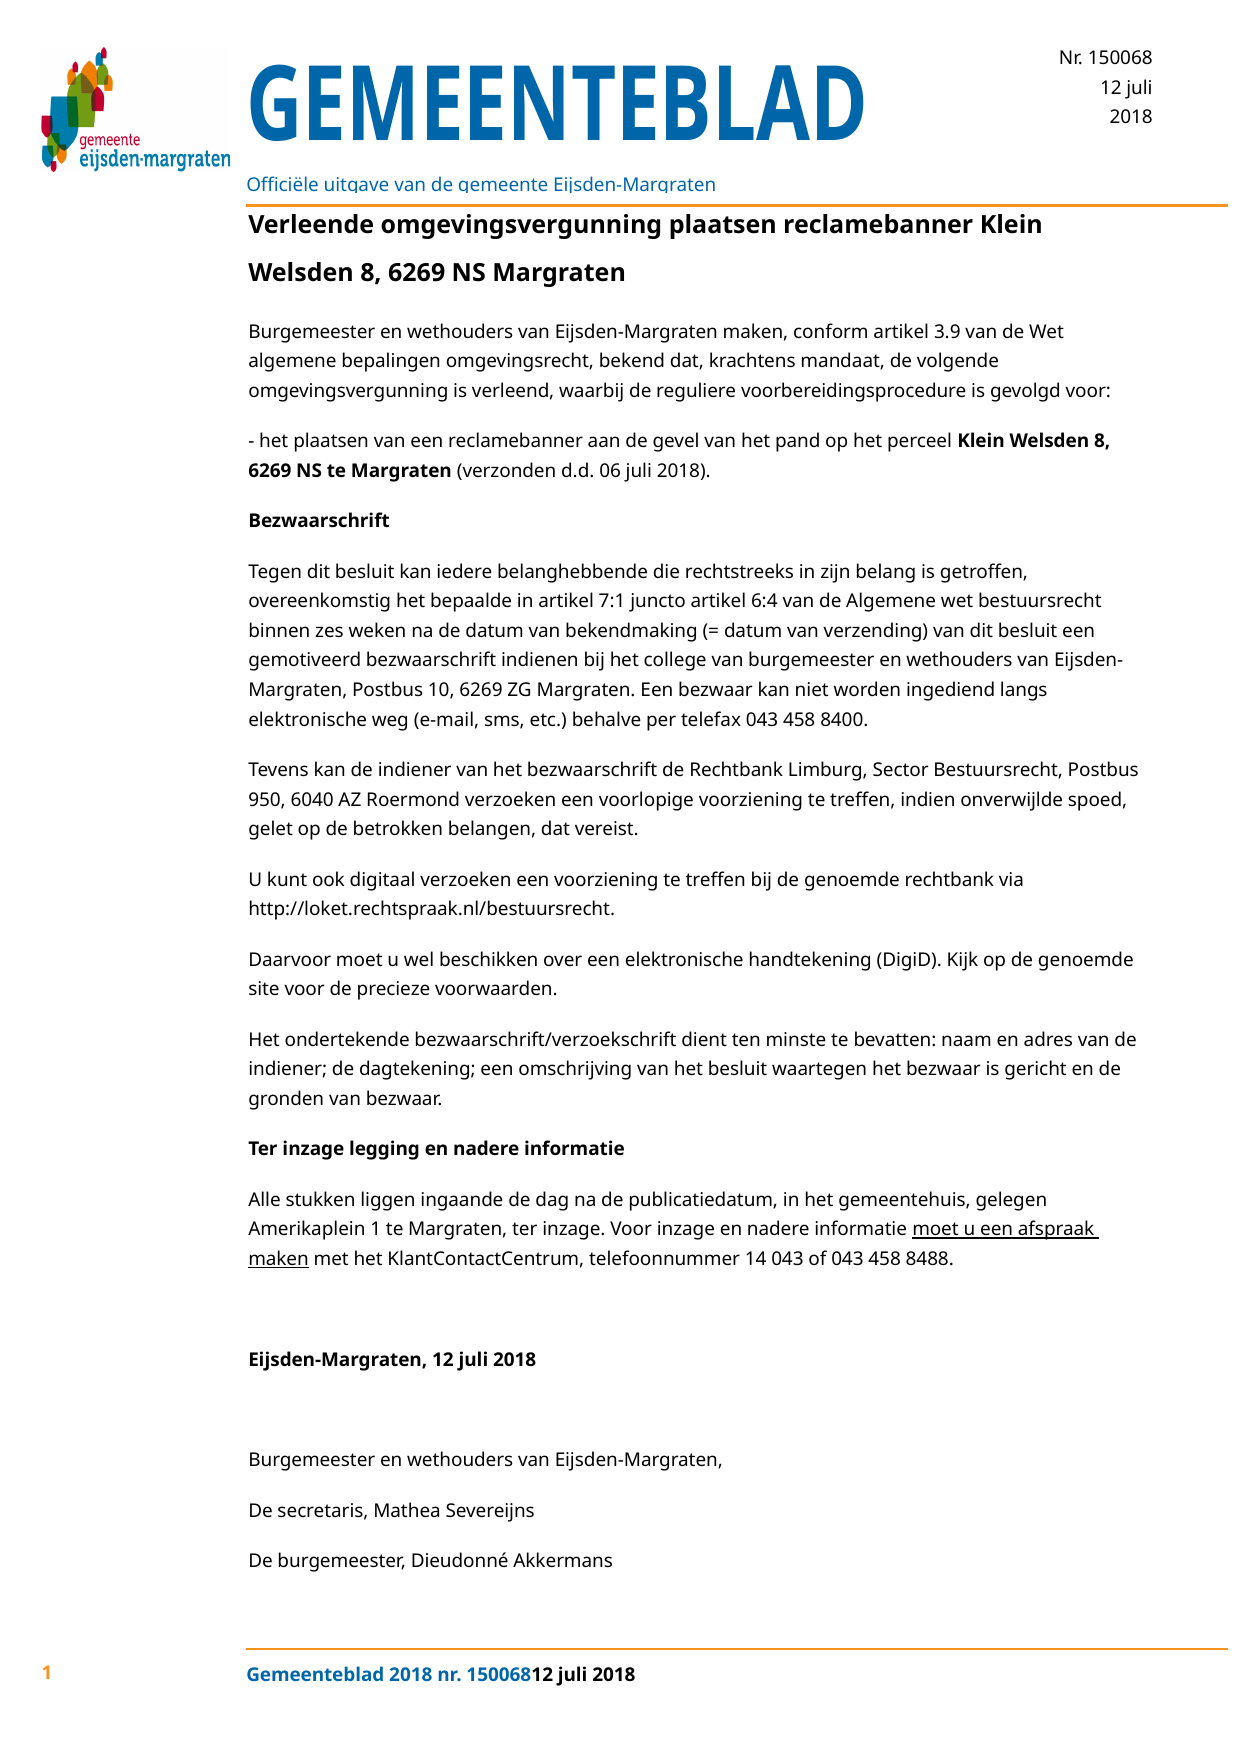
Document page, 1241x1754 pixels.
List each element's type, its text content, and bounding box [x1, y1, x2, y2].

text Burgemeester en wethouders van Eijsden-Margraten, [248, 1447, 1152, 1472]
text Bezwaarschrift [248, 507, 1152, 533]
text De secretaris, Mathea Severeijns [248, 1497, 1152, 1523]
text Tevens kan de indiener van het bezwaarschrift de Rechtbank Limburg, Sector Bestuursrecht, Postbus 950, 6040 AZ Roermond verzoeken een voorlopige voorziening te treffen, indien onverwijlde spoed, gelet op de betrokken belangen, dat vereist. [248, 756, 1152, 841]
text Ter inzage legging en nadere informatie [248, 1135, 1152, 1161]
text Verleende omgevingsvergunning plaatsen reclamebanner Klein Welsden 8, 6269 NS Margraten [248, 207, 1152, 288]
text Tegen dit besluit kan iedere belanghebbende die rechtstreeks in zijn belang is getroffen, overeenkomstig het bepaalde in artikel 7:1 juncto artikel 6:4 van de Algemene wet bestuursrecht binnen zes weken na de datum van bekendmaking (= datum van verzending) van dit besluit een gemotiveerd bezwaarschrift indienen bij het college van burgemeester en wethouders van Eijsden-Margraten, Postbus 10, 6269 ZG Margraten. Een bezwaar kan niet worden ingediend langs elektronische weg (e-mail, sms, etc.) behalve per telefax 043 458 8400. [248, 558, 1152, 732]
text Burgemeester en wethouders van Eijsden-Margraten maken, conform artikel 3.9 van de Wet algemene bepalingen omgevingsrecht, bekend dat, krachtens mandaat, de volgende omgevingsvergunning is verleend, waarbij de reguliere voorbereidingsprocedure is gevolgd voor: [248, 318, 1152, 403]
text De burgemeester, Dieudonné Akkermans [248, 1547, 1152, 1573]
text Het ondertekende bezwaarschrift/verzoekschrift dient ten minste te bevatten: naam en adres van de indiener; de dagtekening; een omschrijving van het besluit waartegen het bezwaar is gericht en de gronden van bezwaar. [248, 1026, 1152, 1111]
text Eijsden-Margraten, 12 juli 2018 [248, 1346, 1152, 1372]
picture [41, 47, 231, 172]
text Alle stukken liggen ingaande de dag na de publicatiedatum, in het gemeentehuis, gelegen Amerikaplein 1 te Margraten, ter inzage. Voor inzage en nadere informatie moet u een afspraak maken met het KlantContactCentrum, telefoonnummer 14 043 of 043 458 8488. [248, 1186, 1152, 1271]
text - het plaatsen van een reclamebanner aan de gevel van het pand op het perceel Klein Welsden 8, 6269 NS te Margraten (verzonden d.d. 06 juli 2018). [248, 427, 1152, 483]
text Daarvoor moet u wel beschikken over een elektronische handtekening (DigiD). Kijk op de genoemde site voor de precieze voorwaarden. [248, 946, 1152, 1001]
text U kunt ook digitaal verzoeken een voorziening te treffen bij de genoemde rechtbank via http://loket.rechtspraak.nl/bestuursrecht. [248, 866, 1152, 921]
